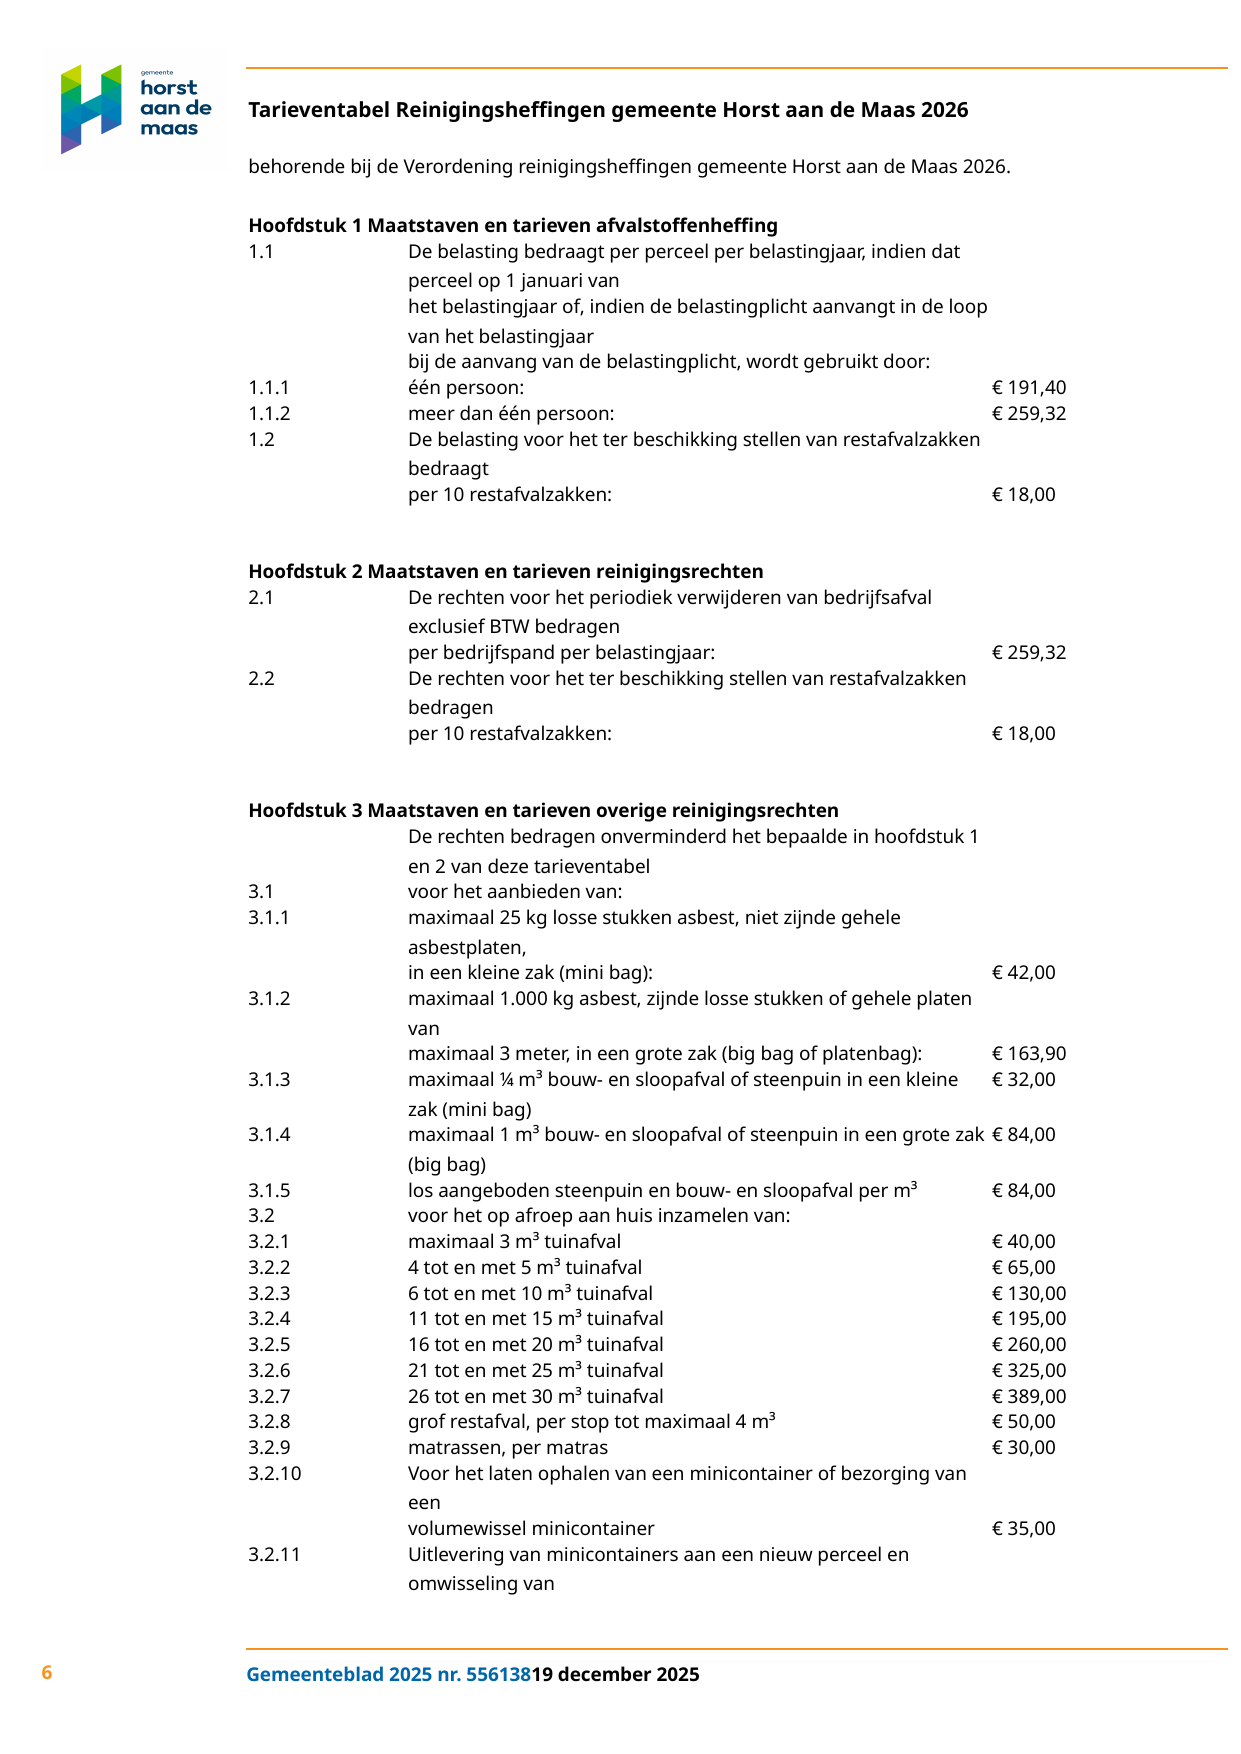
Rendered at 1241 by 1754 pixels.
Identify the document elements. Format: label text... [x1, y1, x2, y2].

table_cell [992, 1203, 1152, 1228]
table_cell [248, 772, 408, 797]
table_cell per 10 restafvalzakken: [408, 720, 992, 746]
table_cell [408, 746, 992, 772]
table_cell [992, 426, 1152, 481]
table_cell [408, 507, 992, 532]
table_cell 3.2 [248, 1203, 408, 1228]
table_cell 3.2.4 [248, 1306, 408, 1331]
table_cell [992, 584, 1152, 639]
table_cell [992, 238, 1152, 293]
table_cell [248, 481, 408, 507]
table_cell 3.2.1 [248, 1229, 408, 1254]
table_cell € 50,00 [992, 1409, 1152, 1434]
table_cell [248, 533, 408, 558]
table_cell € 191,40 [992, 374, 1152, 400]
table_cell Voor het laten ophalen van een minicontainer of bezorging van een [408, 1460, 992, 1515]
table_cell € 260,00 [992, 1331, 1152, 1357]
table_cell [248, 1515, 408, 1541]
table_cell matrassen, per matras [408, 1434, 992, 1460]
table_cell € 259,32 [992, 639, 1152, 665]
table_cell De rechten voor het periodiek verwijderen van bedrijfsafval exclusief BTW bedragen [408, 584, 992, 639]
table_cell [248, 960, 408, 985]
table_cell [248, 746, 408, 772]
table_cell voor het aanbieden van: [408, 879, 992, 904]
table_cell Hoofdstuk 2 Maatstaven en tarieven reinigingsrechten [248, 558, 992, 584]
table_cell € 130,00 [992, 1280, 1152, 1306]
table_cell 1.1.1 [248, 374, 408, 400]
table_cell 1.1 [248, 238, 408, 293]
table_cell [992, 904, 1152, 959]
table_cell 1.1.2 [248, 400, 408, 426]
table_cell het belastingjaar of, indien de belastingplicht aanvangt in de loop van het belastingjaar [408, 293, 992, 348]
table_cell los aangeboden steenpuin en bouw- en sloopafval per m³ [408, 1177, 992, 1203]
table_cell [992, 823, 1152, 878]
table_cell 3.2.7 [248, 1383, 408, 1408]
table_cell 3.2.3 [248, 1280, 408, 1306]
table_cell € 35,00 [992, 1515, 1152, 1541]
table_cell 3.1.2 [248, 985, 408, 1041]
table_cell € 84,00 [992, 1177, 1152, 1203]
table_cell € 30,00 [992, 1434, 1152, 1460]
table_cell meer dan één persoon: [408, 400, 992, 426]
table_cell € 389,00 [992, 1383, 1152, 1408]
table_cell [992, 507, 1152, 532]
text behorende bij de Verordening reinigingsheffingen gemeente Horst aan de Maas 2026. [248, 153, 1152, 179]
table_cell € 18,00 [992, 481, 1152, 507]
table_cell [992, 746, 1152, 772]
table_cell grof restafval, per stop tot maximaal 4 m³ [408, 1409, 992, 1434]
table_cell 3.2.10 [248, 1460, 408, 1515]
table_cell [248, 720, 408, 746]
table_cell [248, 507, 408, 532]
table_cell 2.1 [248, 584, 408, 639]
table_cell in een kleine zak (mini bag): [408, 960, 992, 985]
table_cell € 325,00 [992, 1357, 1152, 1383]
table_cell [992, 533, 1152, 558]
table_cell [992, 558, 1152, 584]
text Tarieventabel Reinigingsheffingen gemeente Horst aan de Maas 2026 [248, 95, 1152, 123]
table_cell € 65,00 [992, 1254, 1152, 1280]
table_cell 3.2.5 [248, 1331, 408, 1357]
table_cell Hoofdstuk 3 Maatstaven en tarieven overige reinigingsrechten [248, 798, 992, 823]
table_cell maximaal 3 meter, in een grote zak (big bag of platenbag): [408, 1041, 992, 1066]
table_cell [992, 1541, 1152, 1596]
table_cell 3.1.5 [248, 1177, 408, 1203]
table_cell [992, 349, 1152, 374]
table_cell per bedrijfspand per belastingjaar: [408, 639, 992, 665]
table_cell 3.2.8 [248, 1409, 408, 1434]
table_cell maximaal 1 m³ bouw- en sloopafval of steenpuin in een grote zak (big bag) [408, 1122, 992, 1177]
table_cell De rechten bedragen onverminderd het bepaalde in hoofdstuk 1 en 2 van deze tarieventabel [408, 823, 992, 878]
table_cell [992, 293, 1152, 348]
table_cell € 18,00 [992, 720, 1152, 746]
table_cell [408, 533, 992, 558]
table_cell De belasting bedraagt per perceel per belastingjaar, indien dat perceel op 1 januari van [408, 238, 992, 293]
table_cell [992, 798, 1152, 823]
table_cell € 32,00 [992, 1066, 1152, 1122]
table_cell € 163,90 [992, 1041, 1152, 1066]
table_cell € 42,00 [992, 960, 1152, 985]
table_cell De rechten voor het ter beschikking stellen van restafvalzakken bedragen [408, 665, 992, 720]
table_cell [248, 1041, 408, 1066]
table_cell [992, 879, 1152, 904]
table_cell volumewissel minicontainer [408, 1515, 992, 1541]
table_cell [248, 823, 408, 878]
table_cell [408, 772, 992, 797]
table_cell 26 tot en met 30 m³ tuinafval [408, 1383, 992, 1408]
table_cell 4 tot en met 5 m³ tuinafval [408, 1254, 992, 1280]
table_cell 1.2 [248, 426, 408, 481]
table_cell [992, 985, 1152, 1041]
table_cell € 259,32 [992, 400, 1152, 426]
table_cell 3.1.4 [248, 1122, 408, 1177]
table_cell [992, 1460, 1152, 1515]
table_cell maximaal 25 kg losse stukken asbest, niet zijnde gehele asbestplaten, [408, 904, 992, 959]
table_cell 11 tot en met 15 m³ tuinafval [408, 1306, 992, 1331]
table_cell 3.1.1 [248, 904, 408, 959]
table_cell 2.2 [248, 665, 408, 720]
table_cell [992, 665, 1152, 720]
table_cell € 84,00 [992, 1122, 1152, 1177]
table_cell 3.2.9 [248, 1434, 408, 1460]
table_cell De belasting voor het ter beschikking stellen van restafvalzakken bedraagt [408, 426, 992, 481]
table_header [992, 212, 1152, 238]
table_cell bij de aanvang van de belastingplicht, wordt gebruikt door: [408, 349, 992, 374]
table_cell [992, 772, 1152, 797]
table_cell maximaal 3 m³ tuinafval [408, 1229, 992, 1254]
table_cell maximaal ¼ m³ bouw- en sloopafval of steenpuin in een kleine zak (mini bag) [408, 1066, 992, 1122]
table_cell 3.2.2 [248, 1254, 408, 1280]
table_cell € 40,00 [992, 1229, 1152, 1254]
table_cell [248, 639, 408, 665]
picture [41, 47, 231, 172]
table_cell Uitlevering van minicontainers aan een nieuw perceel en omwisseling van [408, 1541, 992, 1596]
table_cell 3.2.11 [248, 1541, 408, 1596]
table_cell [248, 293, 408, 348]
table_cell € 195,00 [992, 1306, 1152, 1331]
table_cell 3.2.6 [248, 1357, 408, 1383]
table_cell maximaal 1.000 kg asbest, zijnde losse stukken of gehele platen van [408, 985, 992, 1041]
table_cell één persoon: [408, 374, 992, 400]
table_cell voor het op afroep aan huis inzamelen van: [408, 1203, 992, 1228]
table_cell [248, 349, 408, 374]
table_cell 6 tot en met 10 m³ tuinafval [408, 1280, 992, 1306]
table_cell 3.1.3 [248, 1066, 408, 1122]
table_cell 3.1 [248, 879, 408, 904]
table_header Hoofdstuk 1 Maatstaven en tarieven afvalstoffenheffing [248, 212, 992, 238]
table_cell per 10 restafvalzakken: [408, 481, 992, 507]
table_cell 21 tot en met 25 m³ tuinafval [408, 1357, 992, 1383]
table_cell 16 tot en met 20 m³ tuinafval [408, 1331, 992, 1357]
